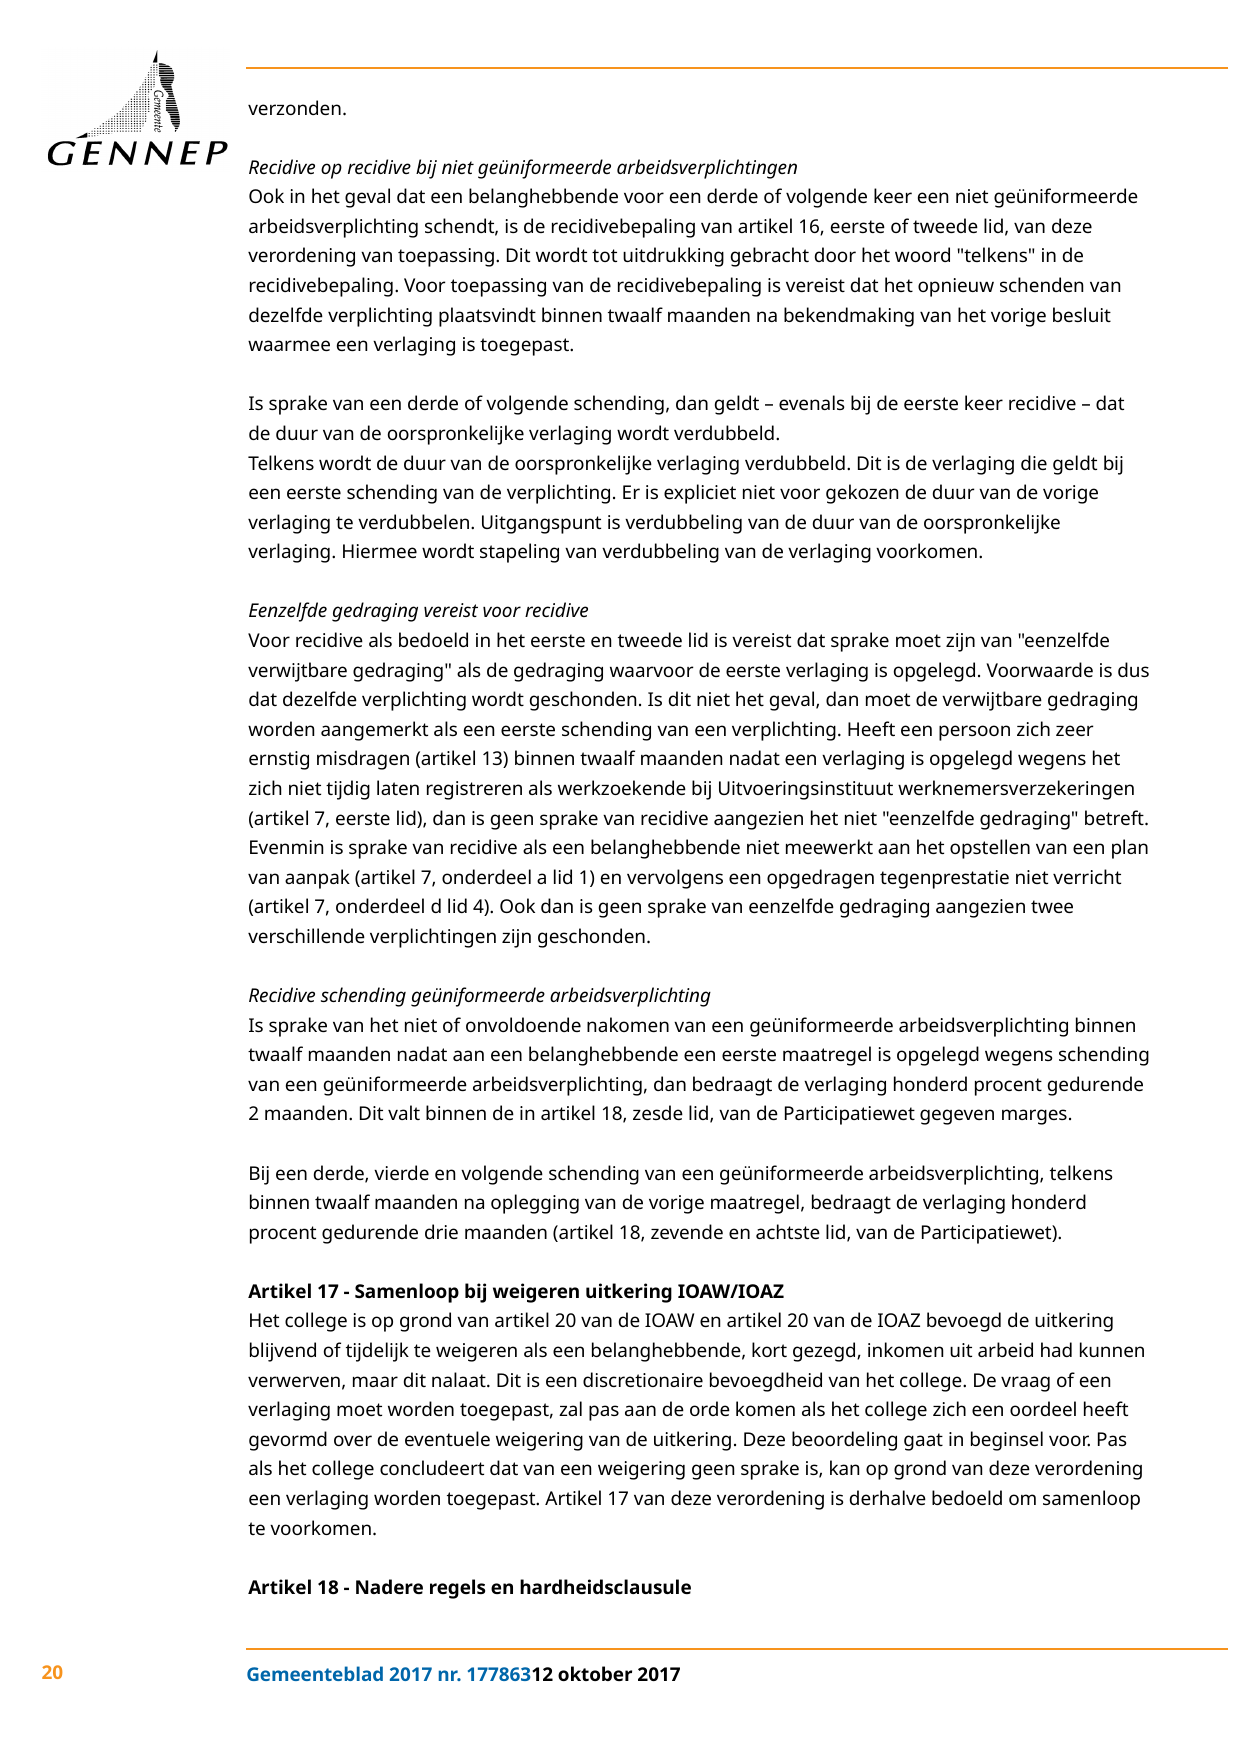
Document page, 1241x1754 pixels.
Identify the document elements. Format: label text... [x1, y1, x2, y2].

text Telkens wordt de duur van de oorspronkelijke verlaging verdubbeld. Dit is de verlaging die geldt bij een eerste schending van de verplichting. Er is expliciet niet voor gekozen de duur van de vorige verlaging te verdubbelen. Uitgangspunt is verdubbeling van de duur van de oorspronkelijke verlaging. Hiermee wordt stapeling van verdubbeling van de verlaging voorkomen. [248, 450, 1152, 564]
text verzonden. [248, 95, 1152, 121]
picture [41, 47, 231, 172]
text Artikel 18 - Nadere regels en hardheidsclausule [248, 1574, 1152, 1600]
text Artikel 17 - Samenloop bij weigeren uitkering IOAW/IOAZ [248, 1278, 1152, 1304]
text Is sprake van een derde of volgende schending, dan geldt – evenals bij de eerste keer recidive – dat de duur van de oorspronkelijke verlaging wordt verdubbeld. [248, 391, 1152, 446]
text Voor recidive als bedoeld in het eerste en tweede lid is vereist dat sprake moet zijn van "eenzelfde verwijtbare gedraging" als de gedraging waarvoor de eerste verlaging is opgelegd. Voorwaarde is dus dat dezelfde verplichting wordt geschonden. Is dit niet het geval, dan moet de verwijtbare gedraging worden aangemerkt als een eerste schending van een verplichting. Heeft een persoon zich zeer ernstig misdragen (artikel 13) binnen twaalf maanden nadat een verlaging is opgelegd wegens het zich niet tijdig laten registreren als werkzoekende bij Uitvoeringsinstituut werknemersverzekeringen (artikel 7, eerste lid), dan is geen sprake van recidive aangezien het niet "eenzelfde gedraging" betreft. Evenmin is sprake van recidive als een belanghebbende niet meewerkt aan het opstellen van een plan van aanpak (artikel 7, onderdeel a lid 1) en vervolgens een opgedragen tegenprestatie niet verricht (artikel 7, onderdeel d lid 4). Ook dan is geen sprake van eenzelfde gedraging aangezien twee verschillende verplichtingen zijn geschonden. [248, 627, 1152, 949]
text Is sprake van het niet of onvoldoende nakomen van een geüniformeerde arbeidsverplichting binnen twaalf maanden nadat aan een belanghebbende een eerste maatregel is opgelegd wegens schending van een geüniformeerde arbeidsverplichting, dan bedraagt de verlaging honderd procent gedurende 2 maanden. Dit valt binnen de in artikel 18, zesde lid, van de Participatiewet gegeven marges. [248, 1012, 1152, 1126]
text Ook in het geval dat een belanghebbende voor een derde of volgende keer een niet geüniformeerde arbeidsverplichting schendt, is de recidivebepaling van artikel 16, eerste of tweede lid, van deze verordening van toepassing. Dit wordt tot uitdrukking gebracht door het woord "telkens" in de recidivebepaling. Voor toepassing van de recidivebepaling is vereist dat het opnieuw schenden van dezelfde verplichting plaatsvindt binnen twaalf maanden na bekendmaking van het vorige besluit waarmee een verlaging is toegepast. [248, 183, 1152, 357]
text Recidive schending geüniformeerde arbeidsverplichting [248, 982, 1152, 1008]
text Bij een derde, vierde en volgende schending van een geüniformeerde arbeidsverplichting, telkens binnen twaalf maanden na oplegging van de vorige maatregel, bedraagt de verlaging honderd procent gedurende drie maanden (artikel 18, zevende en achtste lid, van de Participatiewet). [248, 1160, 1152, 1245]
text Recidive op recidive bij niet geüniformeerde arbeidsverplichtingen [248, 154, 1152, 180]
text Het college is op grond van artikel 20 van de IOAW en artikel 20 van de IOAZ bevoegd de uitkering blijvend of tijdelijk te weigeren als een belanghebbende, kort gezegd, inkomen uit arbeid had kunnen verwerven, maar dit nalaat. Dit is een discretionaire bevoegdheid van het college. De vraag of een verlaging moet worden toegepast, zal pas aan de orde komen als het college zich een oordeel heeft gevormd over de eventuele weigering van de uitkering. Deze beoordeling gaat in beginsel voor. Pas als het college concludeert dat van een weigering geen sprake is, kan op grond van deze verordening een verlaging worden toegepast. Artikel 17 van deze verordening is derhalve bedoeld om samenloop te voorkomen. [248, 1308, 1152, 1541]
text Eenzelfde gedraging vereist voor recidive [248, 598, 1152, 623]
